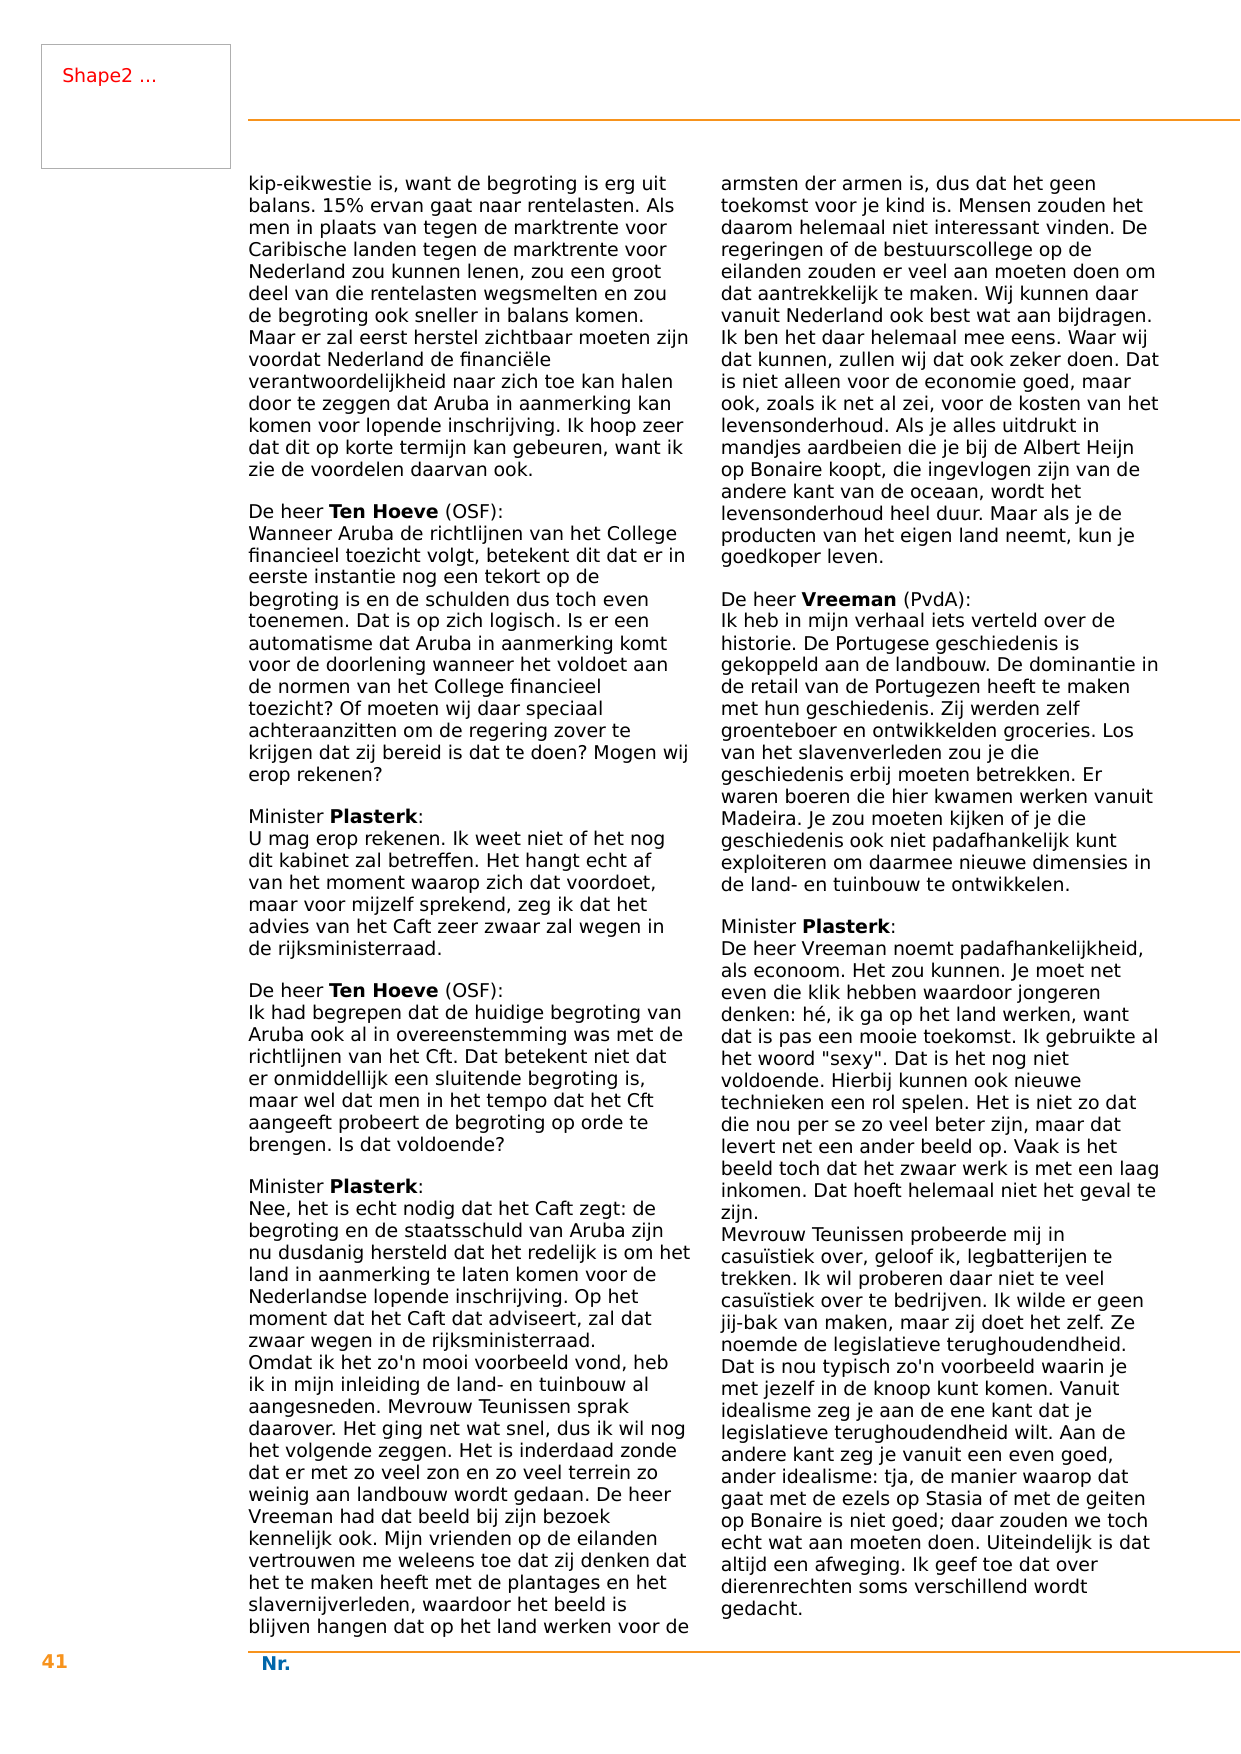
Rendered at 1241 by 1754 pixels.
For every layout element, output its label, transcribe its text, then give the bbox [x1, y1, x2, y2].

text De heer Ten Hoeve (OSF): [248, 980, 691, 1002]
text U mag erop rekenen. Ik weet niet of het nog dit kabinet zal betreffen. Het hangt echt af van het moment waarop zich dat voordoet, maar voor mijzelf sprekend, zeg ik dat het advies van het Caft zeer zwaar zal wegen in de rijksministerraad. [248, 828, 691, 960]
text Minister Plasterk: [248, 806, 691, 828]
text Ik had begrepen dat de huidige begroting van Aruba ook al in overeenstemming was met de richtlijnen van het Cft. Dat betekent niet dat er onmiddellijk een sluitende begroting is, maar wel dat men in het tempo dat het Cft aangeeft probeert de begroting op orde te brengen. Is dat voldoende? [248, 1002, 691, 1156]
text Minister Plasterk: [721, 916, 1163, 938]
text Nee, het is echt nodig dat het Caft zegt: de begroting en de staatsschuld van Aruba zijn nu dusdanig hersteld dat het redelijk is om het land in aanmerking te laten komen voor de Nederlandse lopende inschrijving. Op het moment dat het Caft dat adviseert, zal dat zwaar wegen in de rijksministerraad. [248, 1198, 691, 1352]
text kip-eikwestie is, want de begroting is erg uit balans. 15% ervan gaat naar rentelasten. Als men in plaats van tegen de marktrente voor Caribische landen tegen de marktrente voor Nederland zou kunnen lenen, zou een groot deel van die rentelasten wegsmelten en zou de begroting ook sneller in balans komen. Maar er zal eerst herstel zichtbaar moeten zijn voordat Nederland de financiële verantwoordelijkheid naar zich toe kan halen door te zeggen dat Aruba in aanmerking kan komen voor lopende inschrijving. Ik hoop zeer dat dit op korte termijn kan gebeuren, want ik zie de voordelen daarvan ook. [248, 173, 691, 481]
text De heer Vreeman (PvdA): [721, 588, 1163, 610]
text Wanneer Aruba de richtlijnen van het College financieel toezicht volgt, betekent dit dat er in eerste instantie nog een tekort op de begroting is en de schulden dus toch even toenemen. Dat is op zich logisch. Is er een automatisme dat Aruba in aanmerking komt voor de doorlening wanneer het voldoet aan de normen van het College financieel toezicht? Of moeten wij daar speciaal achteraanzitten om de regering zover te krijgen dat zij bereid is dat te doen? Mogen wij erop rekenen? [248, 522, 691, 786]
text De heer Ten Hoeve (OSF): [248, 501, 691, 522]
text Mevrouw Teunissen probeerde mij in casuïstiek over, geloof ik, legbatterijen te trekken. Ik wil proberen daar niet te veel casuïstiek over te bedrijven. Ik wilde er geen jij-bak van maken, maar zij doet het zelf. Ze noemde de legislatieve terughoudendheid. Dat is nou typisch zo'n voorbeeld waarin je met jezelf in de knoop kunt komen. Vanuit idealisme zeg je aan de ene kant dat je legislatieve terughoudendheid wilt. Aan de andere kant zeg je vanuit een even goed, ander idealisme: tja, de manier waarop dat gaat met de ezels op Stasia of met de geiten op Bonaire is niet goed; daar zouden we toch echt wat aan moeten doen. Uiteindelijk is dat altijd een afweging. Ik geef toe dat over dierenrechten soms verschillend wordt gedacht. [721, 1224, 1163, 1619]
text Omdat ik het zo'n mooi voorbeeld vond, heb ik in mijn inleiding de land- en tuinbouw al aangesneden. Mevrouw Teunissen sprak daarover. Het ging net wat snel, dus ik wil nog het volgende zeggen. Het is inderdaad zonde dat er met zo veel zon en zo veel terrein zo weinig aan landbouw wordt gedaan. De heer Vreeman had dat beeld bij zijn bezoek kennelijk ook. Mijn vrienden op de eilanden vertrouwen me weleens toe dat zij denken dat het te maken heeft met de plantages en het slavernijverleden, waardoor het beeld is blijven hangen dat op het land werken voor de [248, 1352, 691, 1637]
text Minister Plasterk: [248, 1176, 691, 1198]
text armsten der armen is, dus dat het geen toekomst voor je kind is. Mensen zouden het daarom helemaal niet interessant vinden. De regeringen of de bestuurscollege op de eilanden zouden er veel aan moeten doen om dat aantrekkelijk te maken. Wij kunnen daar vanuit Nederland ook best wat aan bijdragen. Ik ben het daar helemaal mee eens. Waar wij dat kunnen, zullen wij dat ook zeker doen. Dat is niet alleen voor de economie goed, maar ook, zoals ik net al zei, voor de kosten van het levensonderhoud. Als je alles uitdrukt in mandjes aardbeien die je bij de Albert Heijn op Bonaire koopt, die ingevlogen zijn van de andere kant van de oceaan, wordt het levensonderhoud heel duur. Maar als je de producten van het eigen land neemt, kun je goedkoper leven. [721, 173, 1163, 568]
text Ik heb in mijn verhaal iets verteld over de historie. De Portugese geschiedenis is gekoppeld aan de landbouw. De dominantie in de retail van de Portugezen heeft te maken met hun geschiedenis. Zij werden zelf groenteboer en ontwikkelden groceries. Los van het slavenverleden zou je die geschiedenis erbij moeten betrekken. Er waren boeren die hier kwamen werken vanuit Madeira. Je zou moeten kijken of je die geschiedenis ook niet padafhankelijk kunt exploiteren om daarmee nieuwe dimensies in de land- en tuinbouw te ontwikkelen. [721, 610, 1163, 896]
text De heer Vreeman noemt padafhankelijkheid, als econoom. Het zou kunnen. Je moet net even die klik hebben waardoor jongeren denken: hé, ik ga op het land werken, want dat is pas een mooie toekomst. Ik gebruikte al het woord "sexy". Dat is het nog niet voldoende. Hierbij kunnen ook nieuwe technieken een rol spelen. Het is niet zo dat die nou per se zo veel beter zijn, maar dat levert net een ander beeld op. Vaak is het beeld toch dat het zwaar werk is met een laag inkomen. Dat hoeft helemaal niet het geval te zijn. [721, 938, 1163, 1224]
